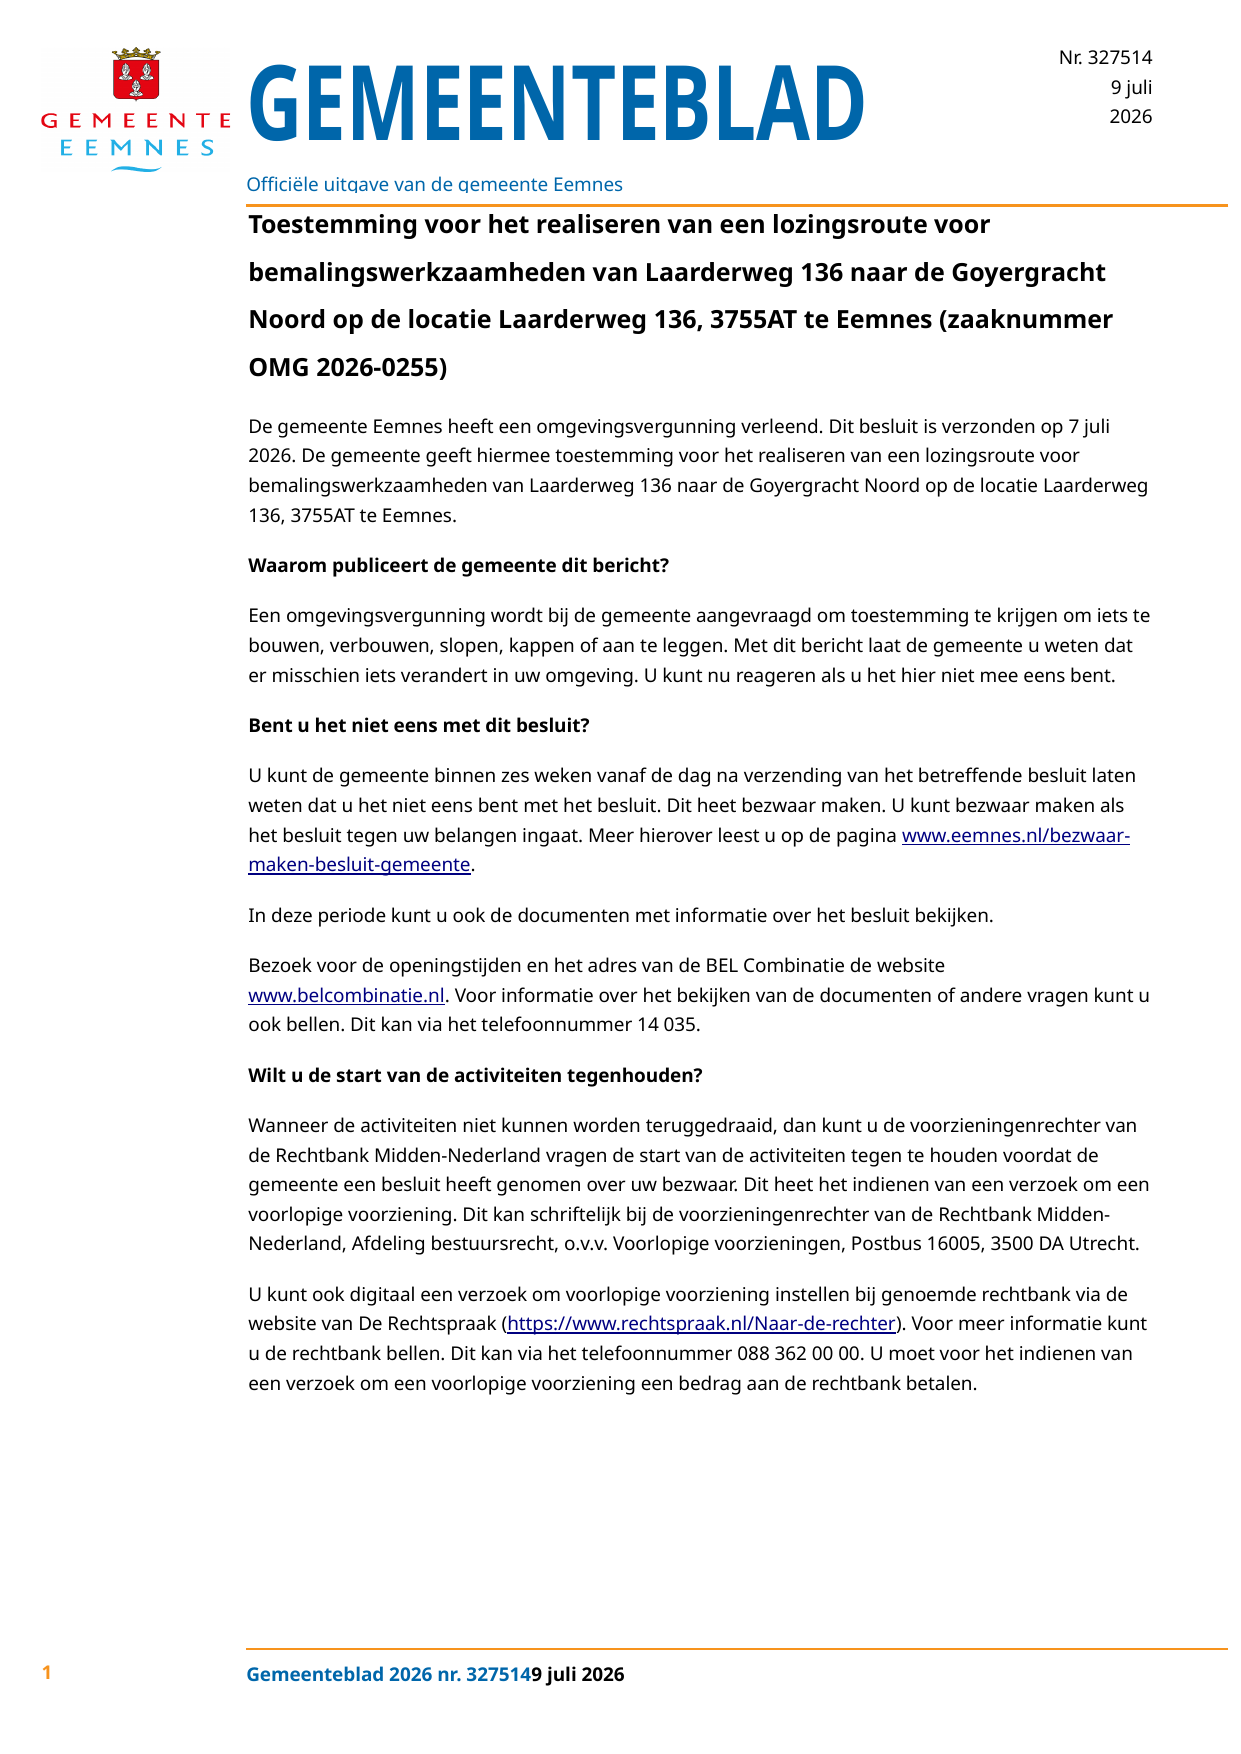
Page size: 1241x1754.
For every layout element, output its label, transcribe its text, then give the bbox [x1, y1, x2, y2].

text In deze periode kunt u ook de documenten met informatie over het besluit bekijken. [248, 902, 1152, 928]
text U kunt ook digitaal een verzoek om voorlopige voorziening instellen bij genoemde rechtbank via de website van De Rechtspraak (https://www.rechtspraak.nl/Naar-de-rechter). Voor meer informatie kunt u de rechtbank bellen. Dit kan via het telefoonnummer 088 362 00 00. U moet voor het indienen van een verzoek om een voorlopige voorziening een bedrag aan de rechtbank betalen. [248, 1281, 1152, 1396]
text Een omgevingsvergunning wordt bij de gemeente aangevraagd om toestemming te krijgen om iets te bouwen, verbouwen, slopen, kappen of aan te leggen. Met dit bericht laat de gemeente u weten dat er misschien iets verandert in uw omgeving. U kunt nu reageren als u het hier niet mee eens bent. [248, 603, 1152, 688]
picture [41, 47, 231, 172]
text De gemeente Eemnes heeft een omgevingsvergunning verleend. Dit besluit is verzonden op 7 juli 2026. De gemeente geeft hiermee toestemming voor het realiseren van een lozingsroute voor bemalingswerkzaamheden van Laarderweg 136 naar de Goyergracht Noord op de locatie Laarderweg 136, 3755AT te Eemnes. [248, 413, 1152, 528]
text Wilt u de start van de activiteiten tegenhouden? [248, 1062, 1152, 1088]
text Bent u het niet eens met dit besluit? [248, 712, 1152, 738]
text Wanneer de activiteiten niet kunnen worden teruggedraaid, dan kunt u de voorzieningenrechter van de Rechtbank Midden-Nederland vragen de start van de activiteiten tegen te houden voordat de gemeente een besluit heeft genomen over uw bezwaar. Dit heet het indienen van een verzoek om een voorlopige voorziening. Dit kan schriftelijk bij de voorzieningenrechter van de Rechtbank Midden-Nederland, Afdeling bestuursrecht, o.v.v. Voorlopige voorzieningen, Postbus 16005, 3500 DA Utrecht. [248, 1112, 1152, 1256]
text U kunt de gemeente binnen zes weken vanaf de dag na verzending van het betreffende besluit laten weten dat u het niet eens bent met het besluit. Dit heet bezwaar maken. U kunt bezwaar maken als het besluit tegen uw belangen ingaat. Meer hierover leest u op de pagina www.eemnes.nl/bezwaar-maken-besluit-gemeente. [248, 763, 1152, 877]
text Bezoek voor de openingstijden en het adres van de BEL Combinatie de website www.belcombinatie.nl. Voor informatie over het bekijken van de documenten of andere vragen kunt u ook bellen. Dit kan via het telefoonnummer 14 035. [248, 952, 1152, 1037]
text Waarom publiceert de gemeente dit bericht? [248, 552, 1152, 578]
text Toestemming voor het realiseren van een lozingsroute voor bemalingswerkzaamheden van Laarderweg 136 naar de Goyergracht Noord op de locatie Laarderweg 136, 3755AT te Eemnes (zaaknummer OMG 2026-0255) [248, 207, 1152, 384]
